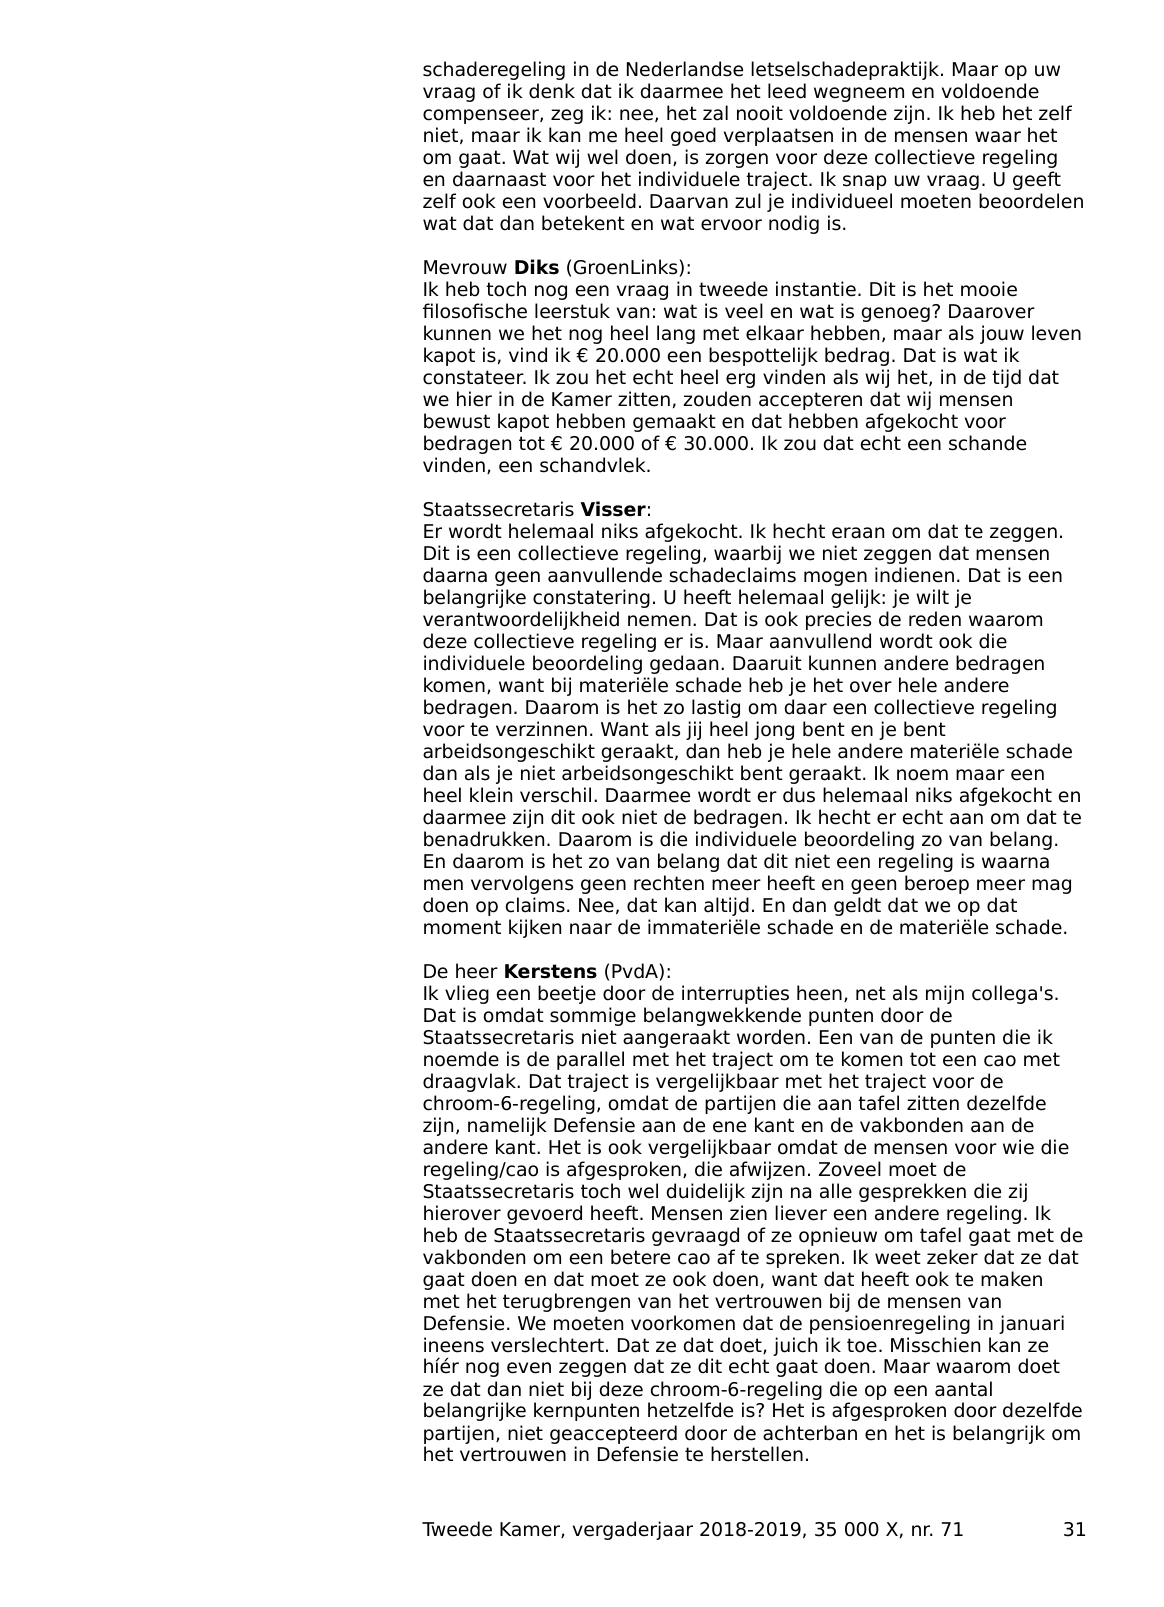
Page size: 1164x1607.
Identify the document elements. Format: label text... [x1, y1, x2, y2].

text Mevrouw Diks (GroenLinks): [422, 257, 1087, 279]
text Er wordt helemaal niks afgekocht. Ik hecht eraan om dat te zeggen. Dit is een collectieve regeling, waarbij we niet zeggen dat mensen daarna geen aanvullende schadeclaims mogen indienen. Dat is een belangrijke constatering. U heeft helemaal gelijk: je wilt je verantwoordelijkheid nemen. Dat is ook precies de reden waarom deze collectieve regeling er is. Maar aanvullend wordt ook die individuele beoordeling gedaan. Daaruit kunnen andere bedragen komen, want bij materiële schade heb je het over hele andere bedragen. Daarom is het zo lastig om daar een collectieve regeling voor te verzinnen. Want als jij heel jong bent en je bent arbeidsongeschikt geraakt, dan heb je hele andere materiële schade dan als je niet arbeidsongeschikt bent geraakt. Ik noem maar een heel klein verschil. Daarmee wordt er dus helemaal niks afgekocht en daarmee zijn dit ook niet de bedragen. Ik hecht er echt aan om dat te benadrukken. Daarom is die individuele beoordeling zo van belang. En daarom is het zo van belang dat dit niet een regeling is waarna men vervolgens geen rechten meer heeft en geen beroep meer mag doen op claims. Nee, dat kan altijd. En dan geldt dat we op dat moment kijken naar de immateriële schade en de materiële schade. [422, 521, 1087, 939]
text Ik heb toch nog een vraag in tweede instantie. Dit is het mooie filosofische leerstuk van: wat is veel en wat is genoeg? Daarover kunnen we het nog heel lang met elkaar hebben, maar als jouw leven kapot is, vind ik € 20.000 een bespottelijk bedrag. Dat is wat ik constateer. Ik zou het echt heel erg vinden als wij het, in de tijd dat we hier in de Kamer zitten, zouden accepteren dat wij mensen bewust kapot hebben gemaakt en dat hebben afgekocht voor bedragen tot € 20.000 of € 30.000. Ik zou dat echt een schande vinden, een schandvlek. [422, 279, 1087, 477]
text Staatssecretaris Visser: [422, 499, 1087, 521]
text De heer Kerstens (PvdA): [422, 961, 1087, 983]
text schaderegeling in de Nederlandse letselschadepraktijk. Maar op uw vraag of ik denk dat ik daarmee het leed wegneem en voldoende compenseer, zeg ik: nee, het zal nooit voldoende zijn. Ik heb het zelf niet, maar ik kan me heel goed verplaatsen in de mensen waar het om gaat. Wat wij wel doen, is zorgen voor deze collectieve regeling en daarnaast voor het individuele traject. Ik snap uw vraag. U geeft zelf ook een voorbeeld. Daarvan zul je individueel moeten beoordelen wat dat dan betekent en wat ervoor nodig is. [422, 59, 1087, 235]
text Ik vlieg een beetje door de interrupties heen, net als mijn collega's. Dat is omdat sommige belangwekkende punten door de Staatssecretaris niet aangeraakt worden. Een van de punten die ik noemde is de parallel met het traject om te komen tot een cao met draagvlak. Dat traject is vergelijkbaar met het traject voor de chroom-6-regeling, omdat de partijen die aan tafel zitten dezelfde zijn, namelijk Defensie aan de ene kant en de vakbonden aan de andere kant. Het is ook vergelijkbaar omdat de mensen voor wie die regeling/cao is afgesproken, die afwijzen. Zoveel moet de Staatssecretaris toch wel duidelijk zijn na alle gesprekken die zij hierover gevoerd heeft. Mensen zien liever een andere regeling. Ik heb de Staatssecretaris gevraagd of ze opnieuw om tafel gaat met de vakbonden om een betere cao af te spreken. Ik weet zeker dat ze dat gaat doen en dat moet ze ook doen, want dat heeft ook te maken met het terugbrengen van het vertrouwen bij de mensen van Defensie. We moeten voorkomen dat de pensioenregeling in januari ineens verslechtert. Dat ze dat doet, juich ik toe. Misschien kan ze híér nog even zeggen dat ze dit echt gaat doen. Maar waarom doet ze dat dan niet bij deze chroom-6-regeling die op een aantal belangrijke kernpunten hetzelfde is? Het is afgesproken door dezelfde partijen, niet geaccepteerd door de achterban en het is belangrijk om het vertrouwen in Defensie te herstellen. [422, 983, 1087, 1466]
